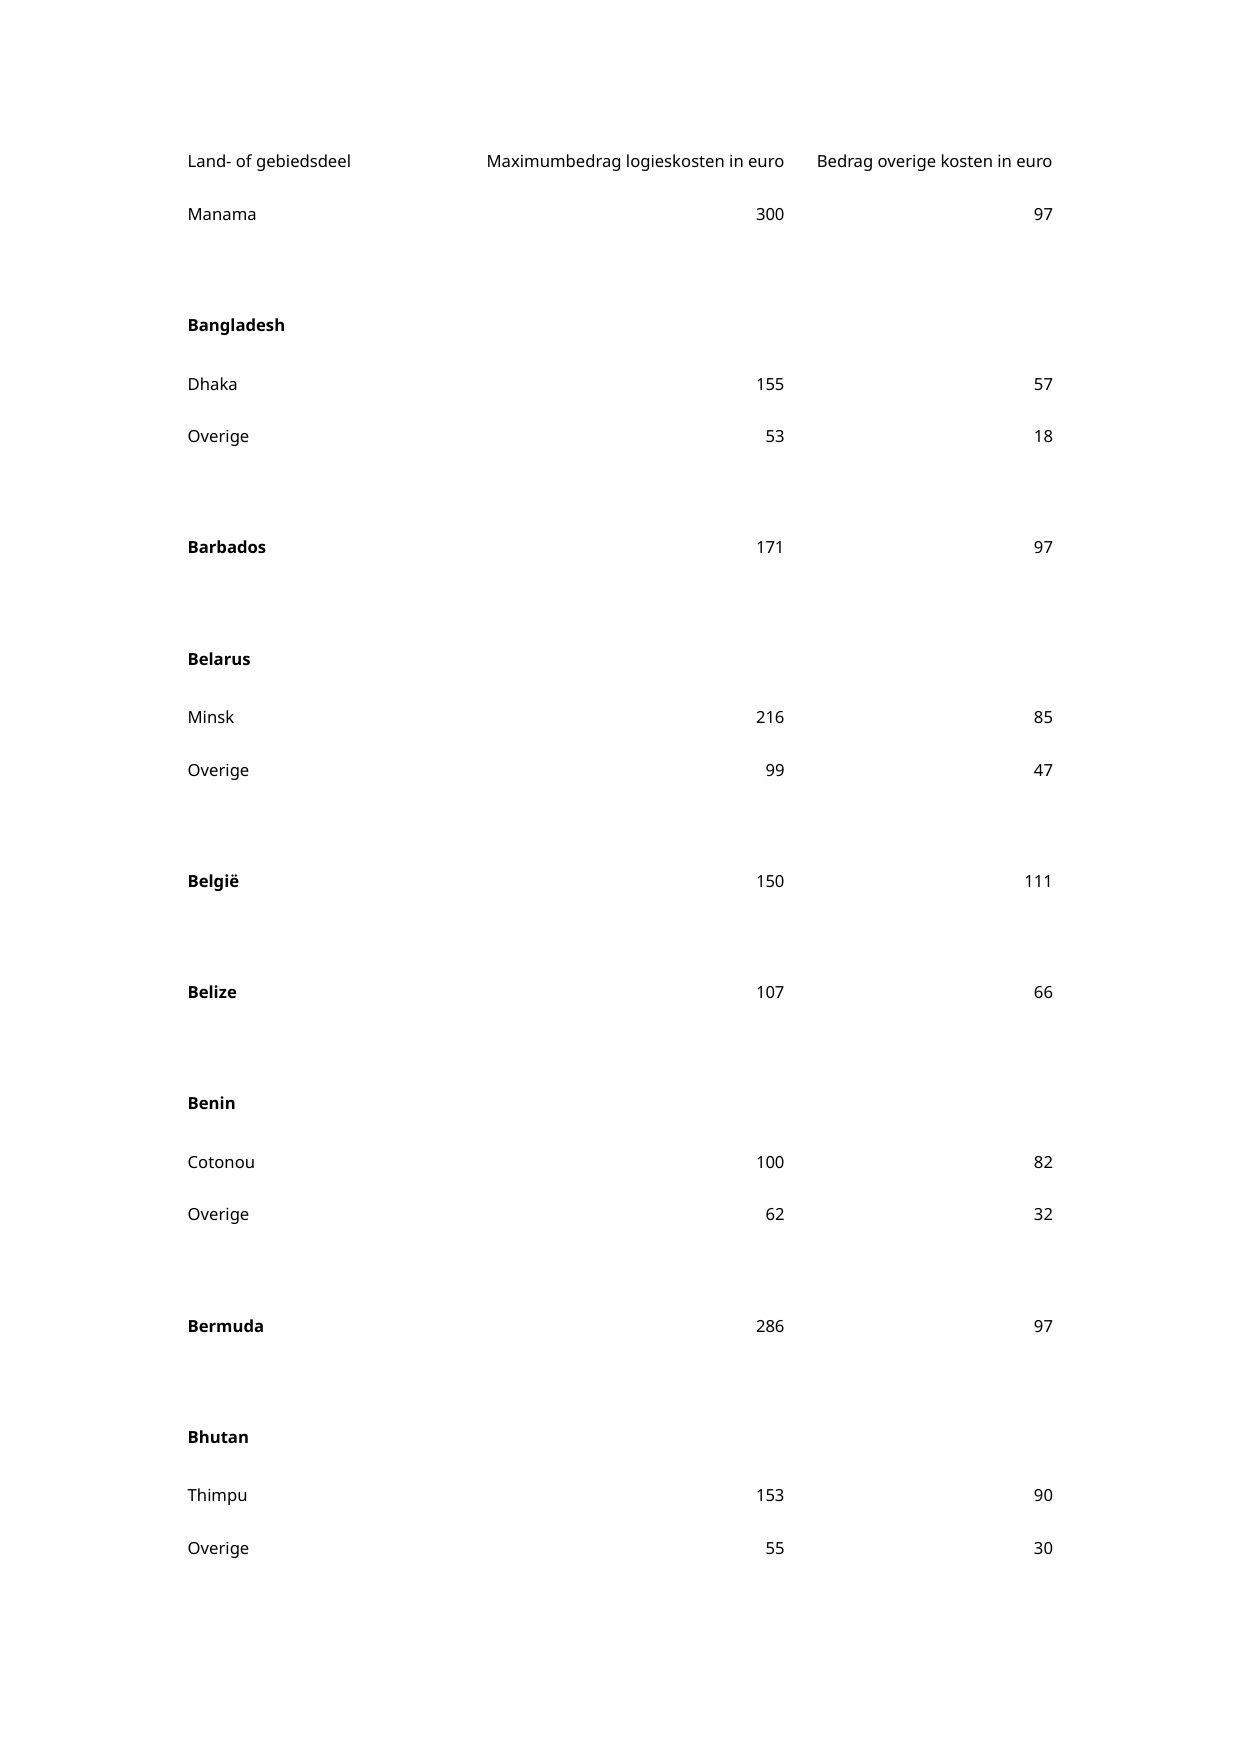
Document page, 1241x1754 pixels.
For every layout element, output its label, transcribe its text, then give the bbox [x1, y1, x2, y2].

table_cell 286 [464, 1314, 784, 1367]
table_cell [464, 1092, 784, 1150]
table_cell 97 [784, 203, 1053, 255]
table_cell [464, 478, 784, 536]
table_cell 57 [784, 372, 1053, 425]
table_cell [784, 314, 1053, 372]
table_cell 150 [464, 870, 784, 922]
table_cell [784, 1425, 1053, 1484]
table_cell België [188, 870, 464, 922]
table_cell 107 [464, 981, 784, 1033]
table_cell [464, 1256, 784, 1314]
table_cell 55 [464, 1536, 784, 1589]
table_cell Belize [188, 981, 464, 1033]
table_cell [188, 1034, 464, 1092]
table_cell [188, 478, 464, 536]
table_cell [784, 1256, 1053, 1314]
table_cell 155 [464, 372, 784, 425]
table_cell [784, 255, 1053, 314]
table_cell 85 [784, 706, 1053, 758]
table_cell 30 [784, 1536, 1053, 1589]
table_cell Benin [188, 1092, 464, 1150]
table_cell [464, 647, 784, 706]
table_cell 82 [784, 1150, 1053, 1203]
table_cell [188, 1256, 464, 1314]
table_cell [784, 589, 1053, 647]
table_cell Bermuda [188, 1314, 464, 1367]
table_cell 53 [464, 425, 784, 478]
table_cell Dhaka [188, 372, 464, 425]
table_cell [464, 1425, 784, 1484]
table_cell 97 [784, 536, 1053, 589]
table_cell [464, 1367, 784, 1425]
table_cell 97 [784, 1314, 1053, 1367]
table_cell 90 [784, 1484, 1053, 1536]
table_cell Manama [188, 203, 464, 255]
table_cell 300 [464, 203, 784, 255]
table_cell Bangladesh [188, 314, 464, 372]
table_cell 18 [784, 425, 1053, 478]
table_cell Overige [188, 425, 464, 478]
table_cell [464, 1034, 784, 1092]
table_cell 66 [784, 981, 1053, 1033]
table_cell [784, 1034, 1053, 1092]
table_cell [464, 314, 784, 372]
table_cell [784, 1092, 1053, 1150]
table_header Bedrag overige kosten in euro [784, 150, 1053, 203]
table_cell Minsk [188, 706, 464, 758]
table_cell [188, 922, 464, 981]
table_cell Cotonou [188, 1150, 464, 1203]
table_cell [188, 589, 464, 647]
table_cell 153 [464, 1484, 784, 1536]
table_cell 216 [464, 706, 784, 758]
table_cell 171 [464, 536, 784, 589]
table_cell [464, 811, 784, 869]
table_cell 99 [464, 759, 784, 811]
table_cell [784, 811, 1053, 869]
table_cell Belarus [188, 647, 464, 706]
table_cell [188, 1367, 464, 1425]
table_cell [784, 647, 1053, 706]
table_cell 100 [464, 1150, 784, 1203]
table_cell [464, 589, 784, 647]
table_cell [188, 811, 464, 869]
table_cell Overige [188, 1203, 464, 1256]
table_cell Thimpu [188, 1484, 464, 1536]
table_cell [784, 922, 1053, 981]
table_header Land- of gebiedsdeel [188, 150, 464, 203]
table_cell Overige [188, 759, 464, 811]
table_cell Overige [188, 1536, 464, 1589]
table_cell 62 [464, 1203, 784, 1256]
table_cell [784, 1367, 1053, 1425]
table_cell [464, 922, 784, 981]
table_cell Barbados [188, 536, 464, 589]
table_cell [464, 255, 784, 314]
table_cell [188, 255, 464, 314]
table_cell 32 [784, 1203, 1053, 1256]
table_cell [784, 478, 1053, 536]
table_cell Bhutan [188, 1425, 464, 1484]
table_cell 111 [784, 870, 1053, 922]
table_header Maximumbedrag logieskosten in euro [464, 150, 784, 203]
table_cell 47 [784, 759, 1053, 811]
